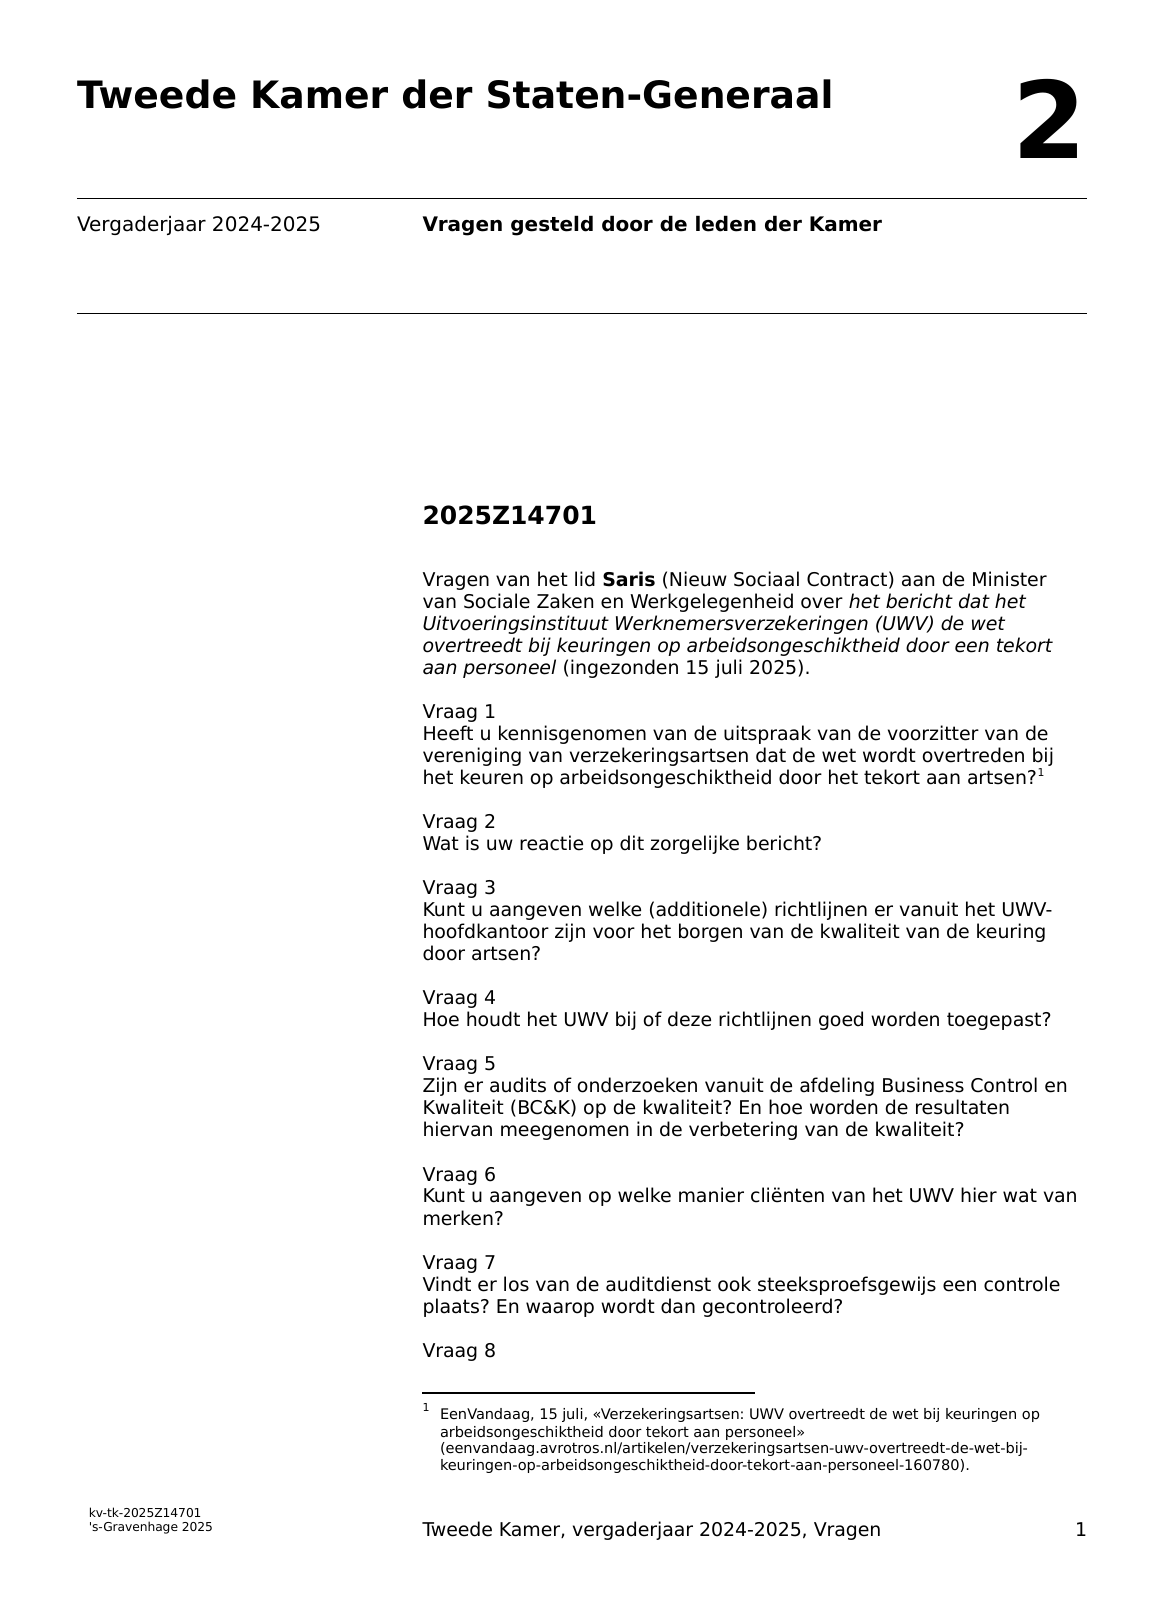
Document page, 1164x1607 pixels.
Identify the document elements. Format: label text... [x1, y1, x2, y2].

text Zijn er audits of onderzoeken vanuit de afdeling Business Control en Kwaliteit (BC&K) op de kwaliteit? En hoe worden de resultaten hiervan meegenomen in de verbetering van de kwaliteit? [422, 1075, 1087, 1141]
table_header Tweede Kamer der Staten-Generaal [77, 59, 886, 198]
text Heeft u kennisgenomen van de uitspraak van de voorzitter van de vereniging van verzekeringsartsen dat de wet wordt overtreden bij het keuren op arbeidsongeschiktheid door het tekort aan artsen? [422, 723, 1087, 789]
text Vraag 8 [422, 1340, 1087, 1362]
text Vraag 2 [422, 811, 1087, 833]
text Vraag 7 [422, 1252, 1087, 1273]
text Vraag 3 [422, 877, 1087, 899]
text Wat is uw reactie op dit zorgelijke bericht? [422, 833, 1087, 855]
text Kunt u aangeven op welke manier cliënten van het UWV hier wat van merken? [422, 1185, 1087, 1229]
text kv-tk-2025Z14701 [88, 1506, 323, 1520]
text Vraag 6 [422, 1163, 1087, 1185]
text 2025Z14701 [422, 501, 1087, 531]
table_cell Vragen gesteld door de leden der Kamer [422, 199, 1087, 313]
text 's-Gravenhage 2025 [88, 1520, 323, 1534]
text Vraag 4 [422, 987, 1087, 1009]
text Vragen van het lid Saris (Nieuw Sociaal Contract) aan de Minister van Sociale Zaken en Werkgelegenheid over het bericht dat het Uitvoeringsinstituut Werknemersverzekeringen (UWV) de wet overtreedt bij keuringen op arbeidsongeschiktheid door een tekort aan personeel (ingezonden 15 juli 2025). [422, 569, 1087, 679]
text Kunt u aangeven welke (additionele) richtlijnen er vanuit het UWV-hoofdkantoor zijn voor het borgen van de kwaliteit van de keuring door artsen? [422, 899, 1087, 965]
table_header 2 [886, 59, 1087, 198]
text Hoe houdt het UWV bij of deze richtlijnen goed worden toegepast? [422, 1009, 1087, 1031]
text Vraag 1 [422, 701, 1087, 723]
text Vindt er los van de auditdienst ook steeksproefsgewijs een controle plaats? En waarop wordt dan gecontroleerd? [422, 1273, 1087, 1317]
text Vraag 5 [422, 1053, 1087, 1075]
table_cell Vergaderjaar 2024-2025 [77, 199, 422, 313]
text EenVandaag, 15 juli, «Verzekeringsartsen: UWV overtreedt de wet bij keuringen op arbeidsongeschiktheid door tekort aan personeel» (eenvandaag.avrotros.nl/artikelen/verzekeringsartsen-uwv-overtreedt-de-wet-bij-keuringen-op-arbeidsongeschiktheid-door-tekort-aan-personeel-160780). [422, 1402, 1087, 1474]
